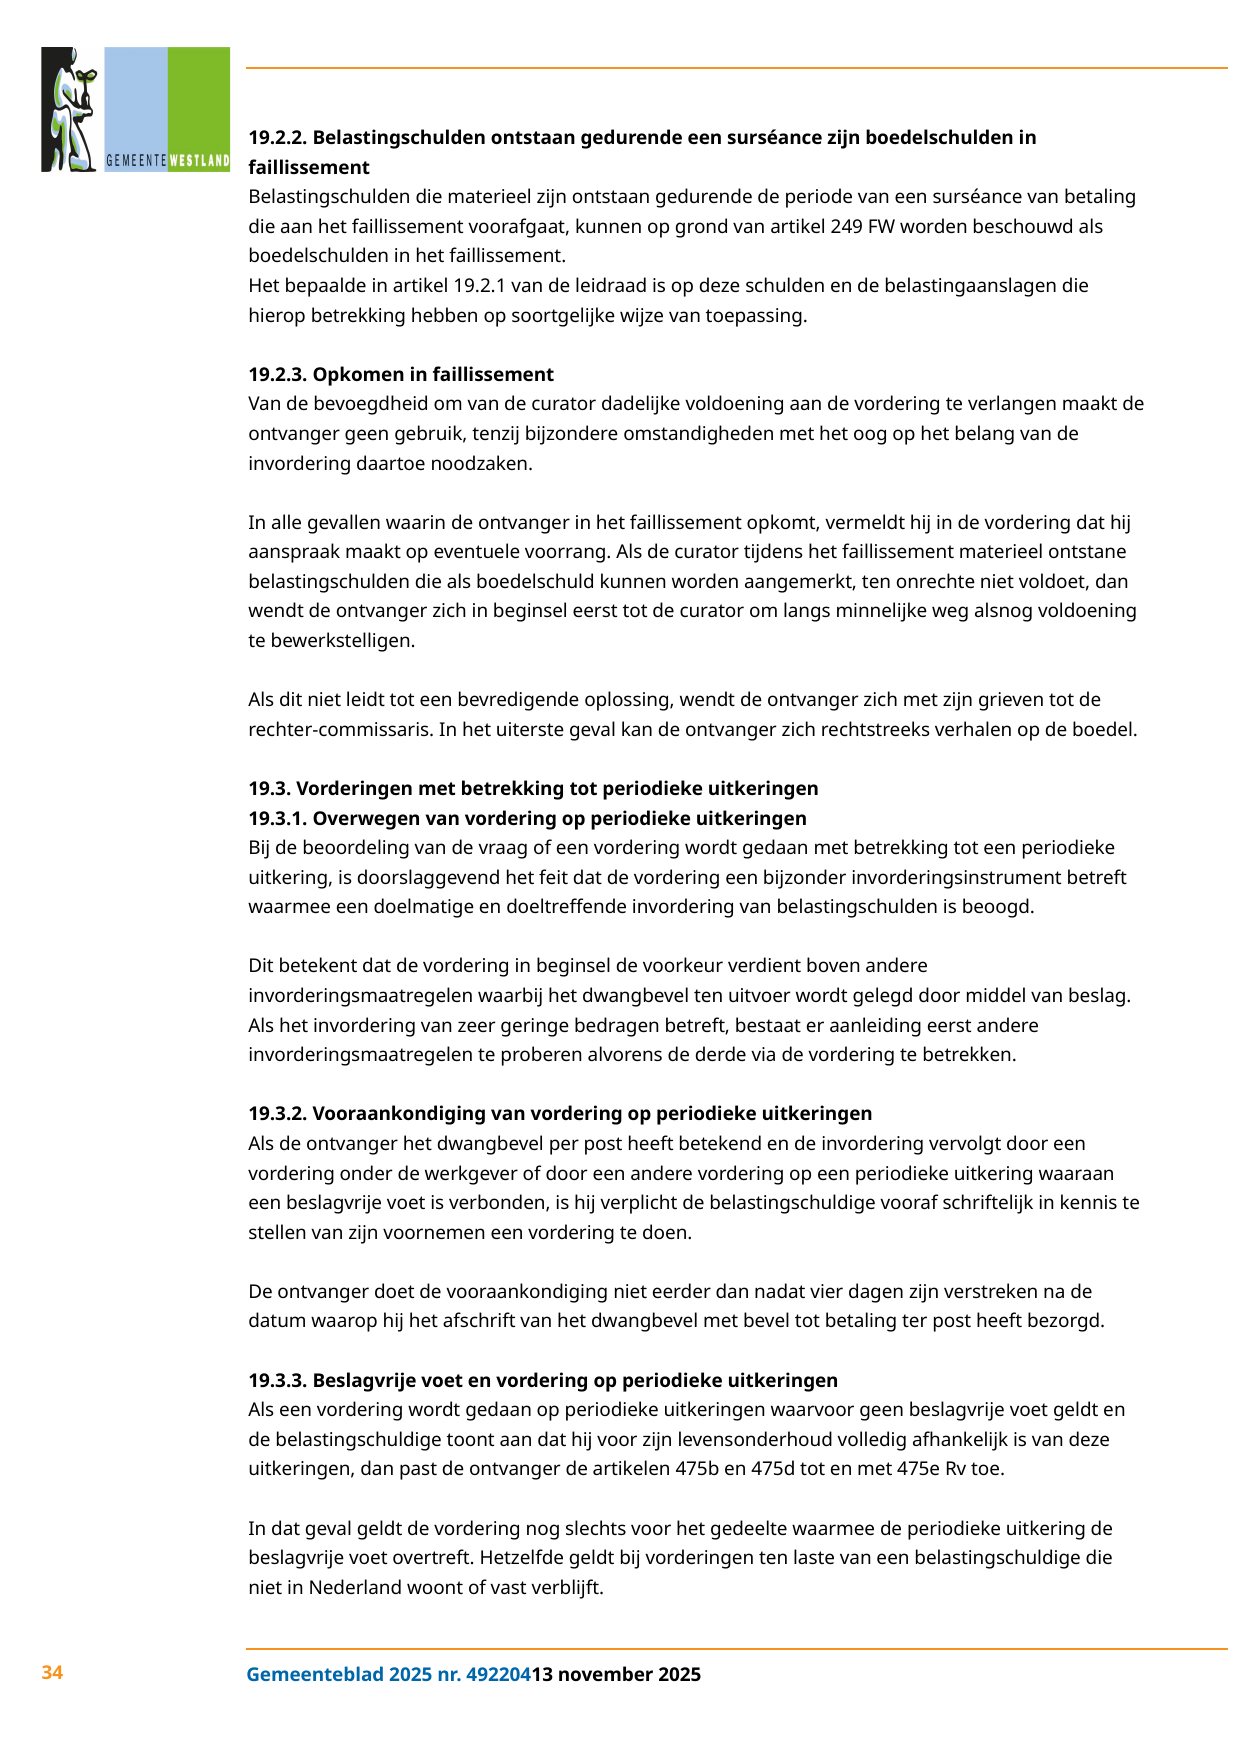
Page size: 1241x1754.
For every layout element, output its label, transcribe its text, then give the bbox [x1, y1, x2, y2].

text Als de ontvanger het dwangbevel per post heeft betekend en de invordering vervolgt door een vordering onder de werkgever of door een andere vordering op een periodieke uitkering waaraan een beslagvrije voet is verbonden, is hij verplicht de belastingschuldige vooraf schriftelijk in kennis te stellen van zijn voornemen een vordering te doen. [248, 1130, 1152, 1245]
text Bij de beoordeling van de vraag of een vordering wordt gedaan met betrekking tot een periodieke uitkering, is doorslaggevend het feit dat de vordering een bijzonder invorderingsinstrument betreft waarmee een doelmatige en doeltreffende invordering van belastingschulden is beoogd. [248, 834, 1152, 919]
text 19.2.2. Belastingschulden ontstaan gedurende een surséance zijn boedelschulden in faillissement [248, 124, 1152, 180]
text 19.3.3. Beslagvrije voet en vordering op periodieke uitkeringen [248, 1367, 1152, 1393]
text 19.3. Vorderingen met betrekking tot periodieke uitkeringen [248, 775, 1152, 801]
text Als dit niet leidt tot een bevredigende oplossing, wendt de ontvanger zich met zijn grieven tot de rechter-commissaris. In het uiterste geval kan de ontvanger zich rechtstreeks verhalen op de boedel. [248, 686, 1152, 742]
text Dit betekent dat de vordering in beginsel de voorkeur verdient boven andere invorderingsmaatregelen waarbij het dwangbevel ten uitvoer wordt gelegd door middel van beslag. Als het invordering van zeer geringe bedragen betreft, bestaat er aanleiding eerst andere invorderingsmaatregelen te proberen alvorens de derde via de vordering te betrekken. [248, 953, 1152, 1067]
picture [41, 47, 231, 172]
text In dat geval geldt de vordering nog slechts voor het gedeelte waarmee de periodieke uitkering de beslagvrije voet overtreft. Hetzelfde geldt bij vorderingen ten laste van een belastingschuldige die niet in Nederland woont of vast verblijft. [248, 1515, 1152, 1600]
text 19.3.1. Overwegen van vordering op periodieke uitkeringen [248, 805, 1152, 831]
text Het bepaalde in artikel 19.2.1 van de leidraad is op deze schulden en de belastingaanslagen die hierop betrekking hebben op soortgelijke wijze van toepassing. [248, 272, 1152, 328]
text Van de bevoegdheid om van de curator dadelijke voldoening aan de vordering te verlangen maakt de ontvanger geen gebruik, tenzij bijzondere omstandigheden met het oog op het belang van de invordering daartoe noodzaken. [248, 391, 1152, 476]
text 19.2.3. Opkomen in faillissement [248, 361, 1152, 387]
text In alle gevallen waarin de ontvanger in het faillissement opkomt, vermeldt hij in de vordering dat hij aanspraak maakt op eventuele voorrang. Als de curator tijdens het faillissement materieel ontstane belastingschulden die als boedelschuld kunnen worden aangemerkt, ten onrechte niet voldoet, dan wendt de ontvanger zich in beginsel eerst tot de curator om langs minnelijke weg alsnog voldoening te bewerkstelligen. [248, 509, 1152, 653]
text 19.3.2. Vooraankondiging van vordering op periodieke uitkeringen [248, 1101, 1152, 1126]
text De ontvanger doet de vooraankondiging niet eerder dan nadat vier dagen zijn verstreken na de datum waarop hij het afschrift van het dwangbevel met bevel tot betaling ter post heeft bezorgd. [248, 1278, 1152, 1333]
text Belastingschulden die materieel zijn ontstaan gedurende de periode van een surséance van betaling die aan het faillissement voorafgaat, kunnen op grond van artikel 249 FW worden beschouwd als boedelschulden in het faillissement. [248, 183, 1152, 268]
text Als een vordering wordt gedaan op periodieke uitkeringen waarvoor geen beslagvrije voet geldt en de belastingschuldige toont aan dat hij voor zijn levensonderhoud volledig afhankelijk is van deze uitkeringen, dan past de ontvanger de artikelen 475b en 475d tot en met 475e Rv toe. [248, 1396, 1152, 1481]
